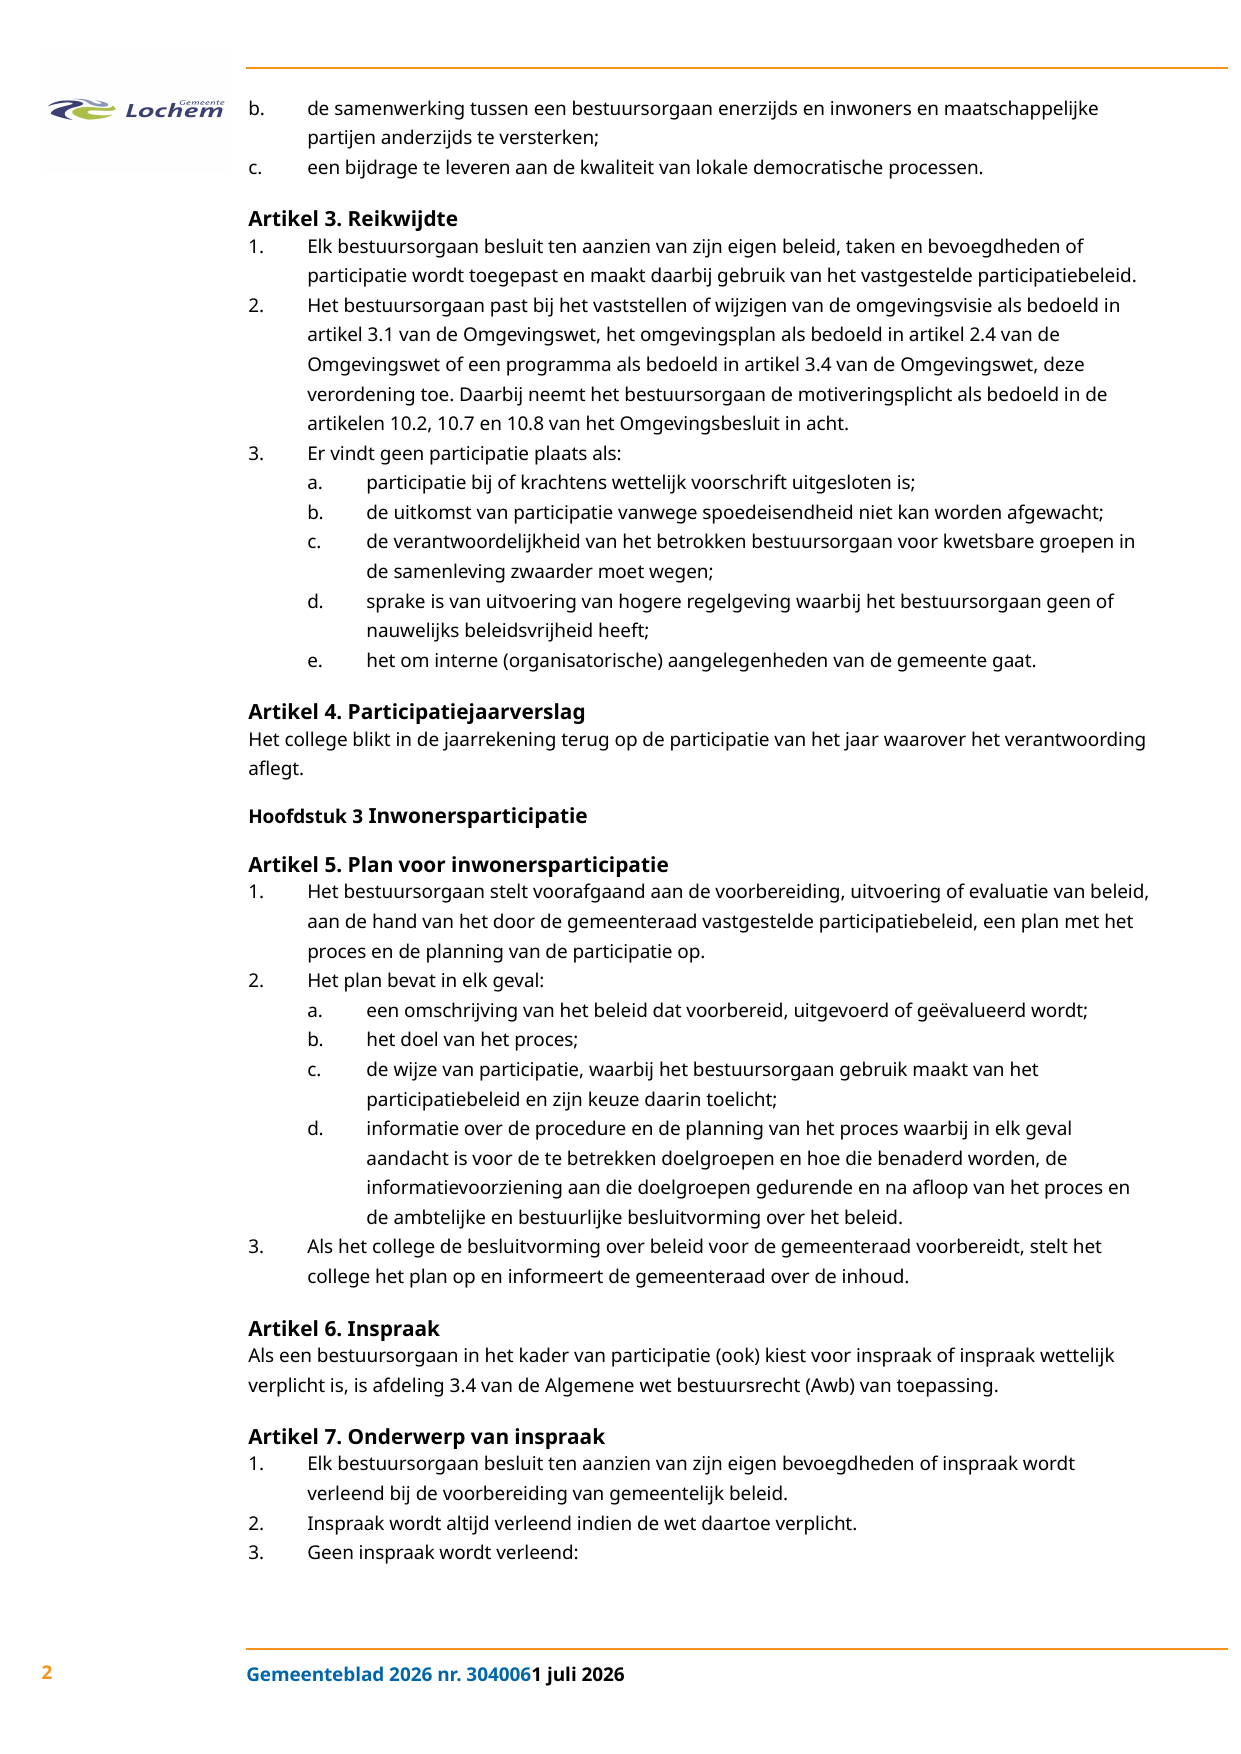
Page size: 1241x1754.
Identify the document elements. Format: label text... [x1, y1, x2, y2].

list Het plan bevat in elk geval: [248, 967, 1152, 993]
list participatie bij of krachtens wettelijk voorschrift uitgesloten is; [307, 469, 1152, 495]
list Elk bestuursorgaan besluit ten aanzien van zijn eigen beleid, taken en bevoegdheden of participatie wordt toegepast en maakt daarbij gebruik van het vastgestelde participatiebeleid. [248, 233, 1152, 288]
text Artikel 6. Inspraak [248, 1314, 1152, 1342]
text Hoofdstuk 3 Inwonersparticipatie [248, 801, 1152, 829]
list Er vindt geen participatie plaats als: [248, 440, 1152, 466]
list de verantwoordelijkheid van het betrokken bestuursorgaan voor kwetsbare groepen in de samenleving zwaarder moet wegen; [307, 529, 1152, 584]
list de wijze van participatie, waarbij het bestuursorgaan gebruik maakt van het participatiebeleid en zijn keuze daarin toelicht; [307, 1056, 1152, 1112]
text Artikel 3. Reikwijdte [248, 204, 1152, 233]
text Als een bestuursorgaan in het kader van participatie (ook) kiest voor inspraak of inspraak wettelijk verplicht is, is afdeling 3.4 van de Algemene wet bestuursrecht (Awb) van toepassing. [248, 1342, 1152, 1397]
list de uitkomst van participatie vanwege spoedeisendheid niet kan worden afgewacht; [307, 499, 1152, 525]
list de samenwerking tussen een bestuursorgaan enerzijds en inwoners en maatschappelijke partijen anderzijds te versterken; [248, 95, 1152, 150]
list een bijdrage te leveren aan de kwaliteit van lokale democratische processen. [248, 154, 1152, 180]
list Elk bestuursorgaan besluit ten aanzien van zijn eigen bevoegdheden of inspraak wordt verleend bij de voorbereiding van gemeentelijk beleid. [248, 1451, 1152, 1506]
list sprake is van uitvoering van hogere regelgeving waarbij het bestuursorgaan geen of nauwelijks beleidsvrijheid heeft; [307, 588, 1152, 643]
list Geen inspraak wordt verleend: [248, 1539, 1152, 1565]
list Het bestuursorgaan past bij het vaststellen of wijzigen van de omgevingsvisie als bedoeld in artikel 3.1 van de Omgevingswet, het omgevingsplan als bedoeld in artikel 2.4 van de Omgevingswet of een programma als bedoeld in artikel 3.4 van de Omgevingswet, deze verordening toe. Daarbij neemt het bestuursorgaan de motiveringsplicht als bedoeld in de artikelen 10.2, 10.7 en 10.8 van het Omgevingsbesluit in acht. [248, 292, 1152, 436]
text Artikel 7. Onderwerp van inspraak [248, 1422, 1152, 1451]
list het om interne (organisatorische) aangelegenheden van de gemeente gaat. [307, 647, 1152, 673]
list een omschrijving van het beleid dat voorbereid, uitgevoerd of geëvalueerd wordt; [307, 997, 1152, 1023]
list Als het college de besluitvorming over beleid voor de gemeenteraad voorbereidt, stelt het college het plan op en informeert de gemeenteraad over de inhoud. [248, 1234, 1152, 1289]
picture [41, 47, 231, 172]
list het doel van het proces; [307, 1027, 1152, 1052]
text Het college blikt in de jaarrekening terug op de participatie van het jaar waarover het verantwoording aflegt. [248, 726, 1152, 781]
text Artikel 5. Plan voor inwonersparticipatie [248, 850, 1152, 879]
list informatie over de procedure en de planning van het proces waarbij in elk geval aandacht is voor de te betrekken doelgroepen en hoe die benaderd worden, de informatievoorziening aan die doelgroepen gedurende en na afloop van het proces en de ambtelijke en bestuurlijke besluitvorming over het beleid. [307, 1115, 1152, 1230]
text Artikel 4. Participatiejaarverslag [248, 697, 1152, 726]
list Het bestuursorgaan stelt voorafgaand aan de voorbereiding, uitvoering of evaluatie van beleid, aan de hand van het door de gemeenteraad vastgestelde participatiebeleid, een plan met het proces en de planning van de participatie op. [248, 879, 1152, 964]
list Inspraak wordt altijd verleend indien de wet daartoe verplicht. [248, 1510, 1152, 1536]
